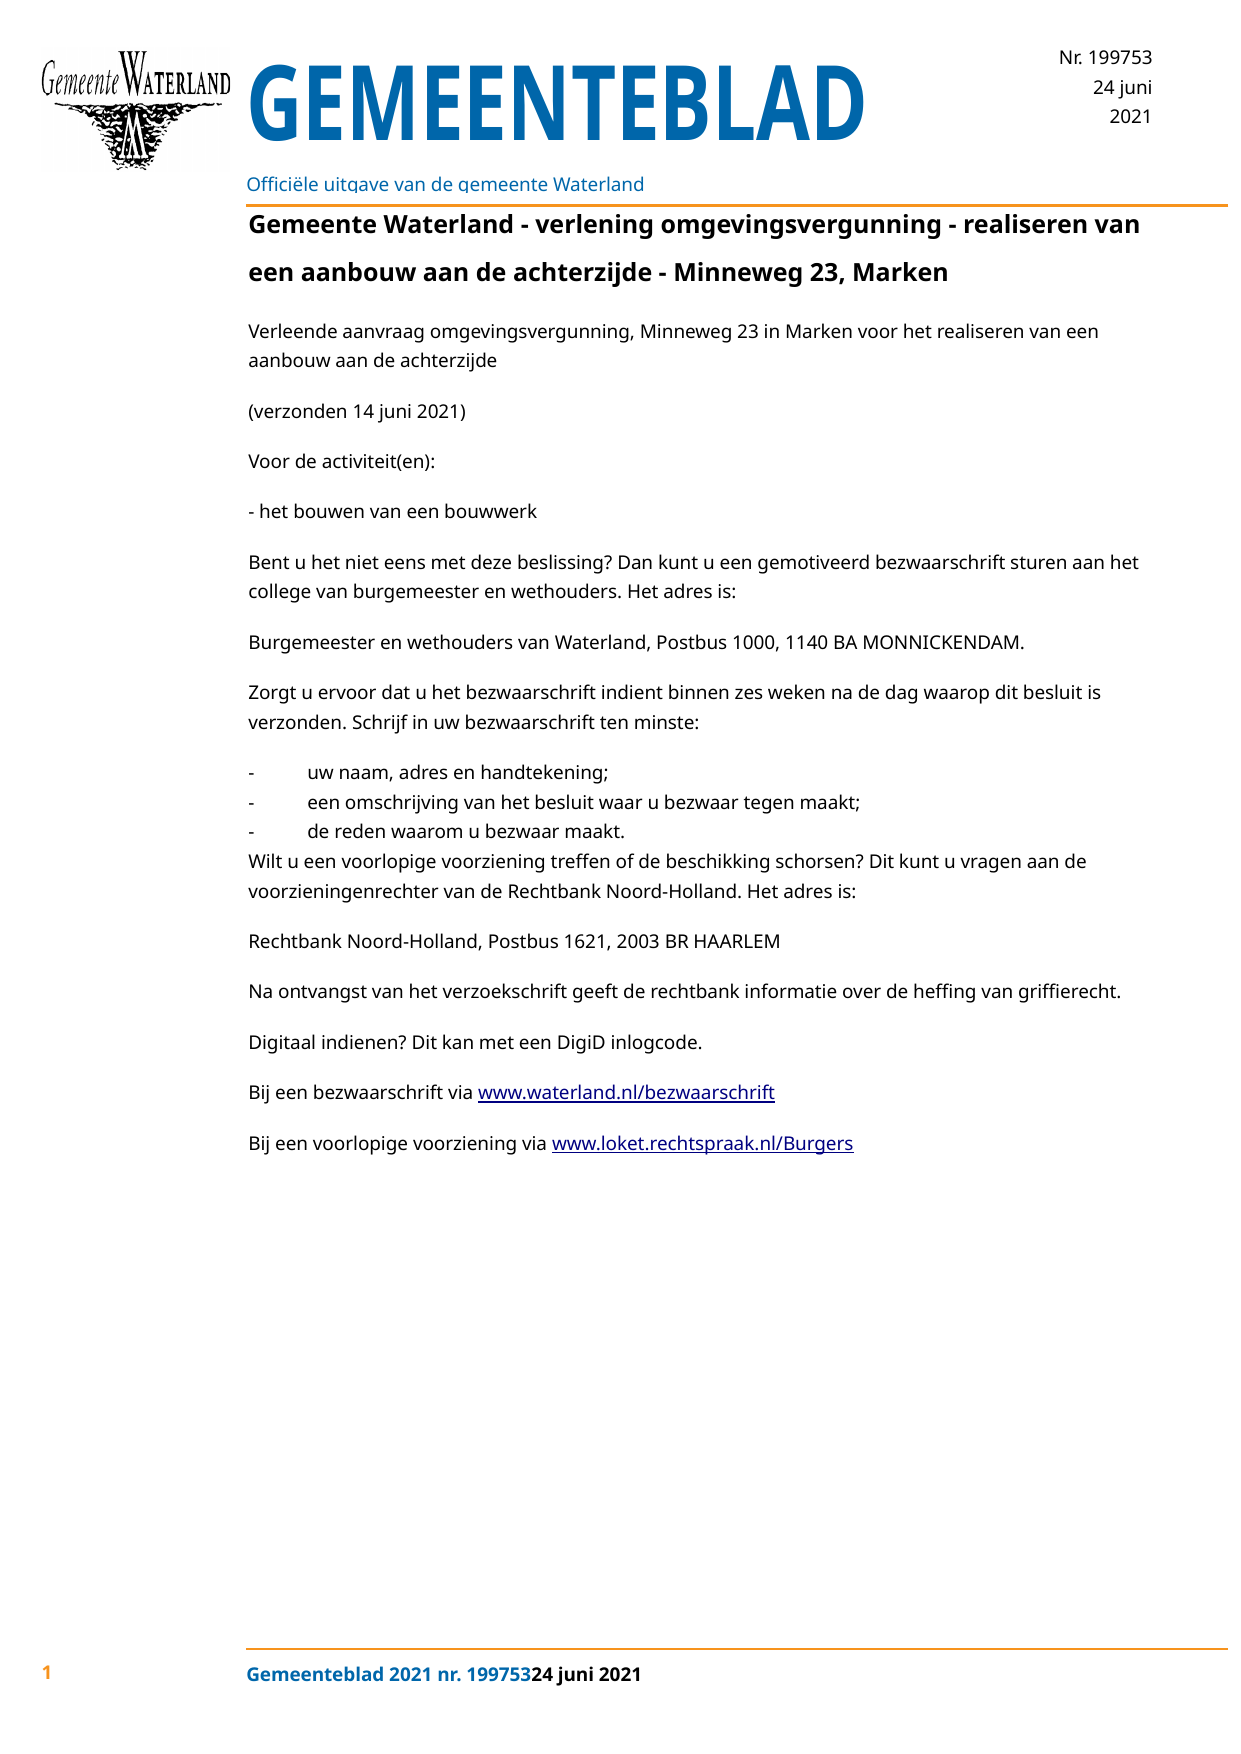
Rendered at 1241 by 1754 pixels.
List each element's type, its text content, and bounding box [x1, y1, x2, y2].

picture [41, 47, 231, 172]
text Verleende aanvraag omgevingsvergunning, Minneweg 23 in Marken voor het realiseren van een aanbouw aan de achterzijde [248, 318, 1152, 373]
text Na ontvangst van het verzoekschrift geeft de rechtbank informatie over de heffing van griffierecht. [248, 979, 1152, 1004]
text Zorgt u ervoor dat u het bezwaarschrift indient binnen zes weken na de dag waarop dit besluit is verzonden. Schrijf in uw bezwaarschrift ten minste: [248, 679, 1152, 735]
text Gemeente Waterland - verlening omgevingsvergunning - realiseren van een aanbouw aan de achterzijde - Minneweg 23, Marken [248, 207, 1152, 288]
list een omschrijving van het besluit waar u bezwaar tegen maakt; [248, 789, 1152, 815]
list uw naam, adres en handtekening; [248, 759, 1152, 785]
text Burgemeester en wethouders van Waterland, Postbus 1000, 1140 BA MONNICKENDAM. [248, 629, 1152, 655]
text Voor de activiteit(en): [248, 448, 1152, 474]
text Digitaal indienen? Dit kan met een DigiD inlogcode. [248, 1029, 1152, 1055]
text - het bouwen van een bouwwerk [248, 499, 1152, 524]
text Bij een bezwaarschrift via www.waterland.nl/bezwaarschrift [248, 1079, 1152, 1105]
text Wilt u een voorlopige voorziening treffen of de beschikking schorsen? Dit kunt u vragen aan de voorzieningenrechter van de Rechtbank Noord-Holland. Het adres is: [248, 848, 1152, 904]
text (verzonden 14 juni 2021) [248, 398, 1152, 424]
text Rechtbank Noord-Holland, Postbus 1621, 2003 BR HAARLEM [248, 928, 1152, 954]
text Bent u het niet eens met deze beslissing? Dan kunt u een gemotiveerd bezwaarschrift sturen aan het college van burgemeester en wethouders. Het adres is: [248, 549, 1152, 604]
list de reden waarom u bezwaar maakt. [248, 819, 1152, 844]
text Bij een voorlopige voorziening via www.loket.rechtspraak.nl/Burgers [248, 1130, 1152, 1156]
